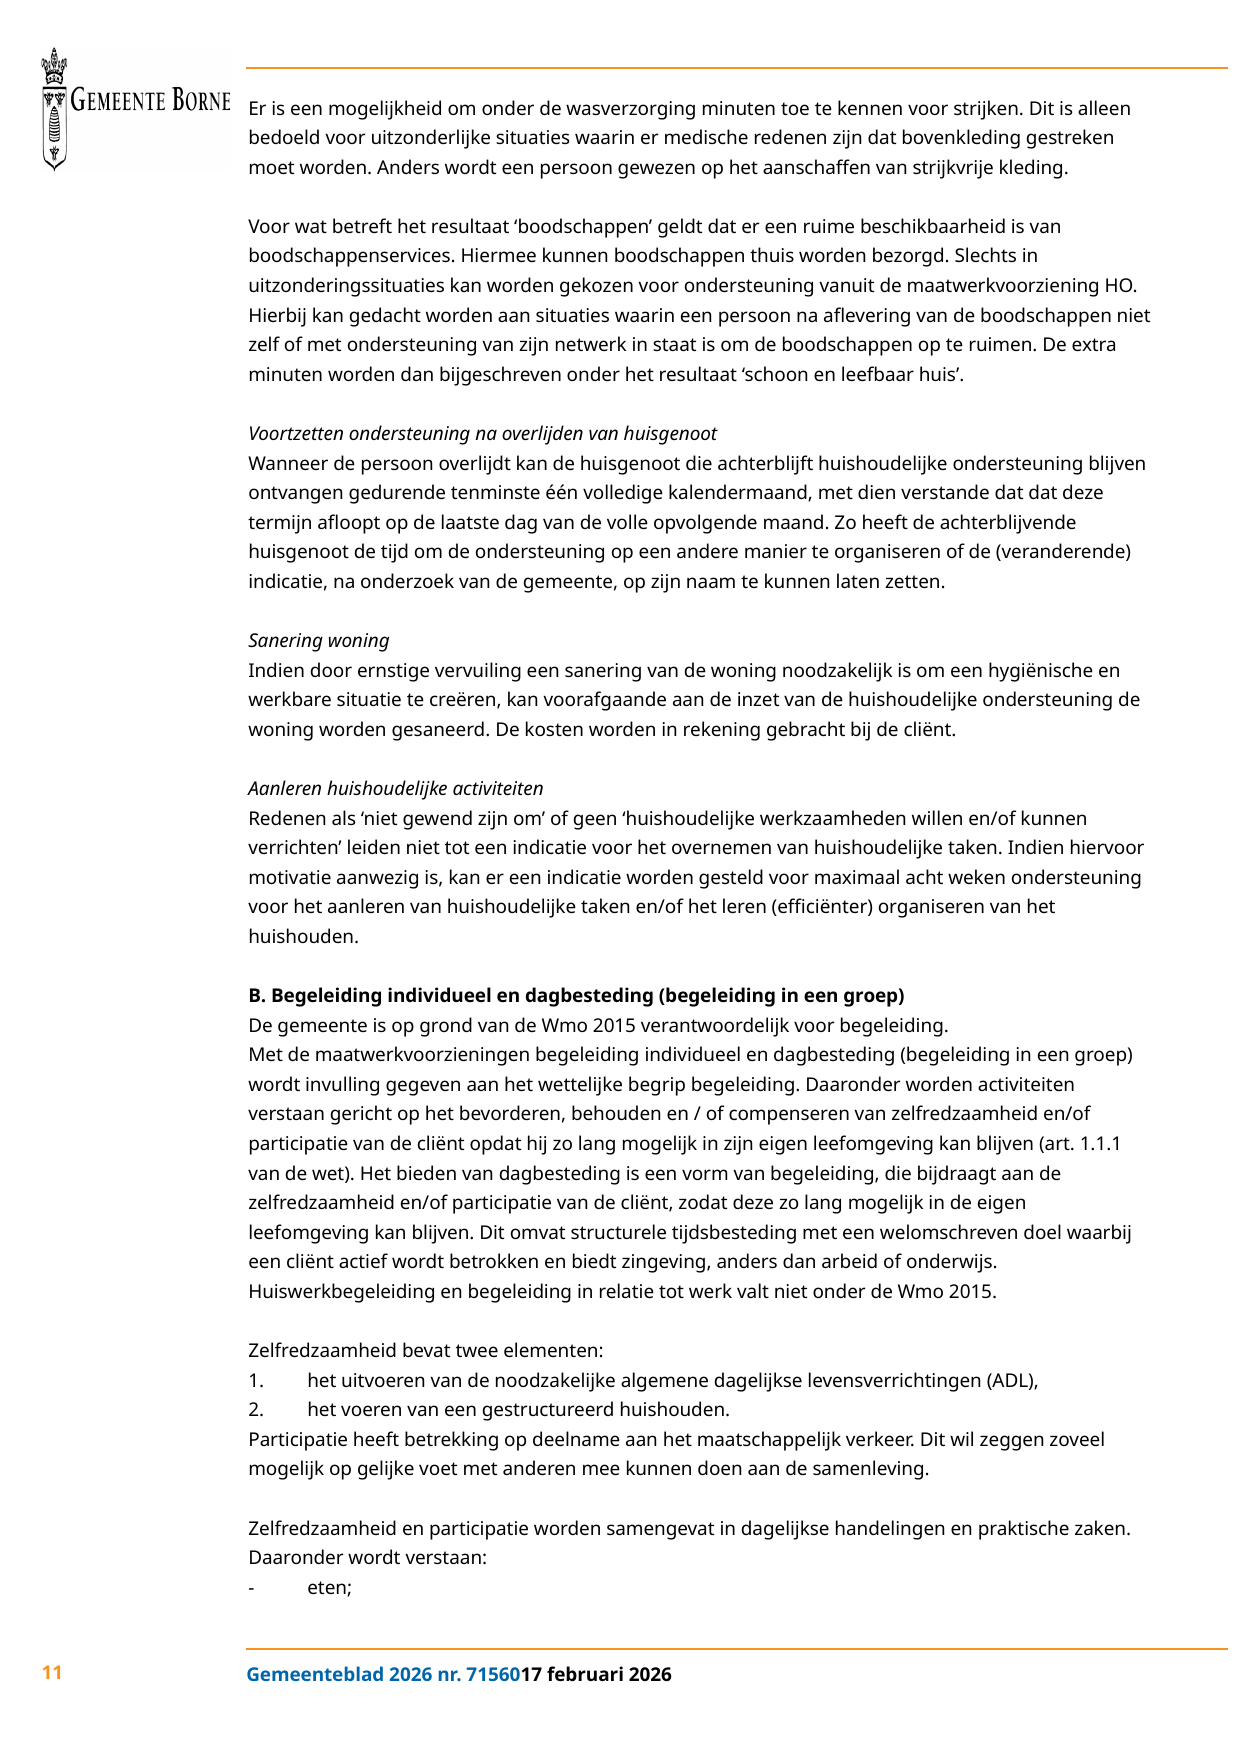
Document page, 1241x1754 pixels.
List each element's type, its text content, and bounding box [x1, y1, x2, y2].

text De gemeente is op grond van de Wmo 2015 verantwoordelijk voor begeleiding. [248, 1012, 1152, 1038]
list eten; [248, 1574, 1152, 1600]
text Redenen als ‘niet gewend zijn om’ of geen ‘huishoudelijke werkzaamheden willen en/of kunnen verrichten’ leiden niet tot een indicatie voor het overnemen van huishoudelijke taken. Indien hiervoor motivatie aanwezig is, kan er een indicatie worden gesteld voor maximaal acht weken ondersteuning voor het aanleren van huishoudelijke taken en/of het leren (efficiënter) organiseren van het huishouden. [248, 805, 1152, 949]
text Voor wat betreft het resultaat ‘boodschappen’ geldt dat er een ruime beschikbaarheid is van boodschappenservices. Hiermee kunnen boodschappen thuis worden bezorgd. Slechts in uitzonderingssituaties kan worden gekozen voor ondersteuning vanuit de maatwerkvoorziening HO. Hierbij kan gedacht worden aan situaties waarin een persoon na aflevering van de boodschappen niet zelf of met ondersteuning van zijn netwerk in staat is om de boodschappen op te ruimen. De extra minuten worden dan bijgeschreven onder het resultaat ‘schoon en leefbaar huis’. [248, 213, 1152, 387]
text Voortzetten ondersteuning na overlijden van huisgenoot [248, 420, 1152, 446]
list het uitvoeren van de noodzakelijke algemene dagelijkse levensverrichtingen (ADL), [248, 1367, 1152, 1393]
text Er is een mogelijkheid om onder de wasverzorging minuten toe te kennen voor strijken. Dit is alleen bedoeld voor uitzonderlijke situaties waarin er medische redenen zijn dat bovenkleding gestreken moet worden. Anders wordt een persoon gewezen op het aanschaffen van strijkvrije kleding. [248, 95, 1152, 180]
text Met de maatwerkvoorzieningen begeleiding individueel en dagbesteding (begeleiding in een groep) wordt invulling gegeven aan het wettelijke begrip begeleiding. Daaronder worden activiteiten verstaan gericht op het bevorderen, behouden en / of compenseren van zelfredzaamheid en/of participatie van de cliënt opdat hij zo lang mogelijk in zijn eigen leefomgeving kan blijven (art. 1.1.1 van de wet). Het bieden van dagbesteding is een vorm van begeleiding, die bijdraagt aan de zelfredzaamheid en/of participatie van de cliënt, zodat deze zo lang mogelijk in de eigen leefomgeving kan blijven. Dit omvat structurele tijdsbesteding met een welomschreven doel waarbij een cliënt actief wordt betrokken en biedt zingeving, anders dan arbeid of onderwijs. Huiswerkbegeleiding en begeleiding in relatie tot werk valt niet onder de Wmo 2015. [248, 1041, 1152, 1304]
text Sanering woning [248, 627, 1152, 653]
text B. Begeleiding individueel en dagbesteding (begeleiding in een groep) [248, 982, 1152, 1008]
list het voeren van een gestructureerd huishouden. [248, 1396, 1152, 1422]
text Indien door ernstige vervuiling een sanering van de woning noodzakelijk is om een hygiënische en werkbare situatie te creëren, kan voorafgaande aan de inzet van de huishoudelijke ondersteuning de woning worden gesaneerd. De kosten worden in rekening gebracht bij de cliënt. [248, 657, 1152, 742]
text Participatie heeft betrekking op deelname aan het maatschappelijk verkeer. Dit wil zeggen zoveel mogelijk op gelijke voet met anderen mee kunnen doen aan de samenleving. [248, 1426, 1152, 1481]
text Aanleren huishoudelijke activiteiten [248, 775, 1152, 801]
picture [41, 47, 231, 172]
text Zelfredzaamheid en participatie worden samengevat in dagelijkse handelingen en praktische zaken. Daaronder wordt verstaan: [248, 1515, 1152, 1570]
text Wanneer de persoon overlijdt kan de huisgenoot die achterblijft huishoudelijke ondersteuning blijven ontvangen gedurende tenminste één volledige kalendermaand, met dien verstande dat dat deze termijn afloopt op de laatste dag van de volle opvolgende maand. Zo heeft de achterblijvende huisgenoot de tijd om de ondersteuning op een andere manier te organiseren of de (veranderende) indicatie, na onderzoek van de gemeente, op zijn naam te kunnen laten zetten. [248, 450, 1152, 594]
text Zelfredzaamheid bevat twee elementen: [248, 1337, 1152, 1363]
